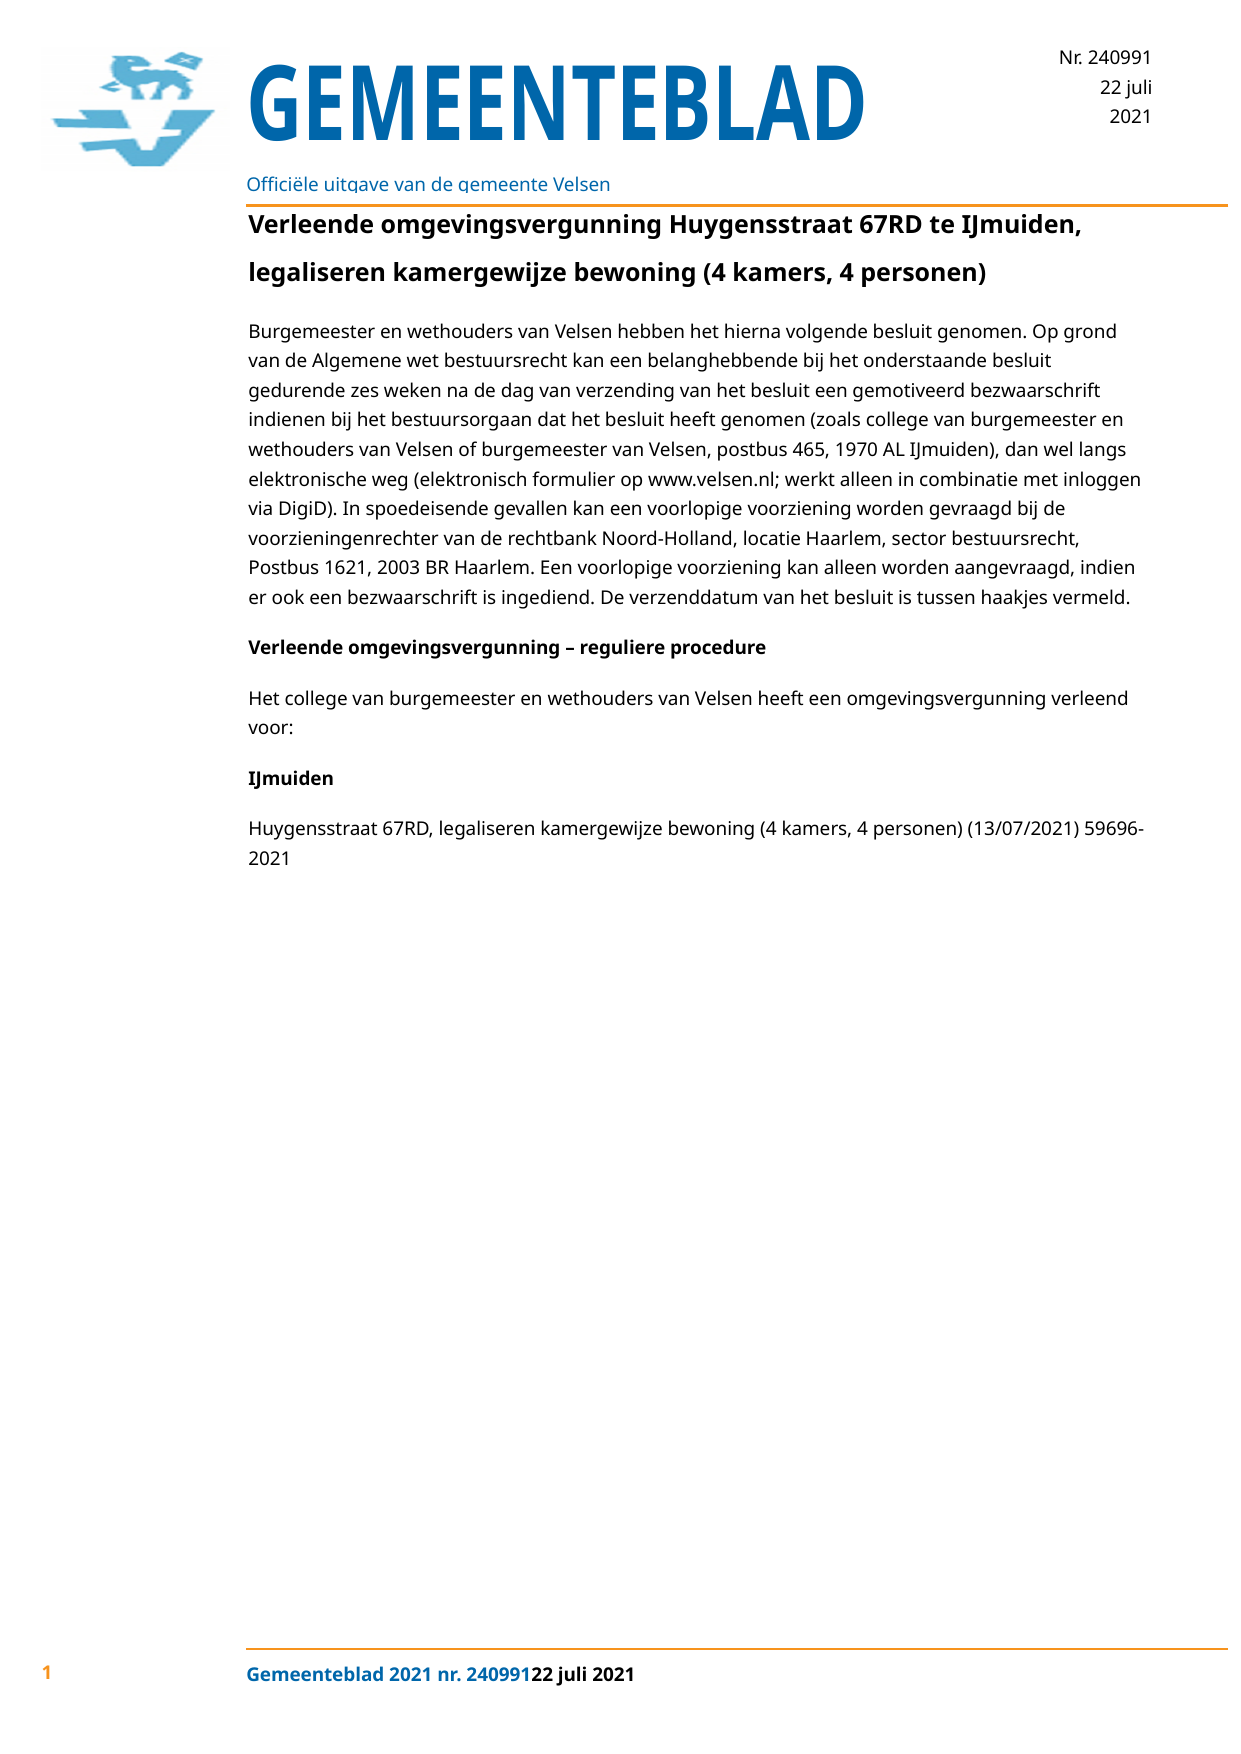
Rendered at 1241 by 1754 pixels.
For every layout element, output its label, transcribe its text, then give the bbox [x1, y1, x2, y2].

text Verleende omgevingsvergunning – reguliere procedure [248, 634, 1152, 660]
text Burgemeester en wethouders van Velsen hebben het hierna volgende besluit genomen. Op grond van de Algemene wet bestuursrecht kan een belanghebbende bij het onderstaande besluit gedurende zes weken na de dag van verzending van het besluit een gemotiveerd bezwaarschrift indienen bij het bestuursorgaan dat het besluit heeft genomen (zoals college van burgemeester en wethouders van Velsen of burgemeester van Velsen, postbus 465, 1970 AL IJmuiden), dan wel langs elektronische weg (elektronisch formulier op www.velsen.nl; werkt alleen in combinatie met inloggen via DigiD). In spoedeisende gevallen kan een voorlopige voorziening worden gevraagd bij de voorzieningenrechter van de rechtbank Noord-Holland, locatie Haarlem, sector bestuursrecht, Postbus 1621, 2003 BR Haarlem. Een voorlopige voorziening kan alleen worden aangevraagd, indien er ook een bezwaarschrift is ingediend. De verzenddatum van het besluit is tussen haakjes vermeld. [248, 318, 1152, 610]
text IJmuiden [248, 765, 1152, 791]
text Verleende omgevingsvergunning Huygensstraat 67RD te IJmuiden, legaliseren kamergewijze bewoning (4 kamers, 4 personen) [248, 207, 1152, 288]
text Huygensstraat 67RD, legaliseren kamergewijze bewoning (4 kamers, 4 personen) (13/07/2021) 59696-2021 [248, 815, 1152, 871]
picture [41, 47, 231, 172]
text Het college van burgemeester en wethouders van Velsen heeft een omgevingsvergunning verleend voor: [248, 685, 1152, 740]
